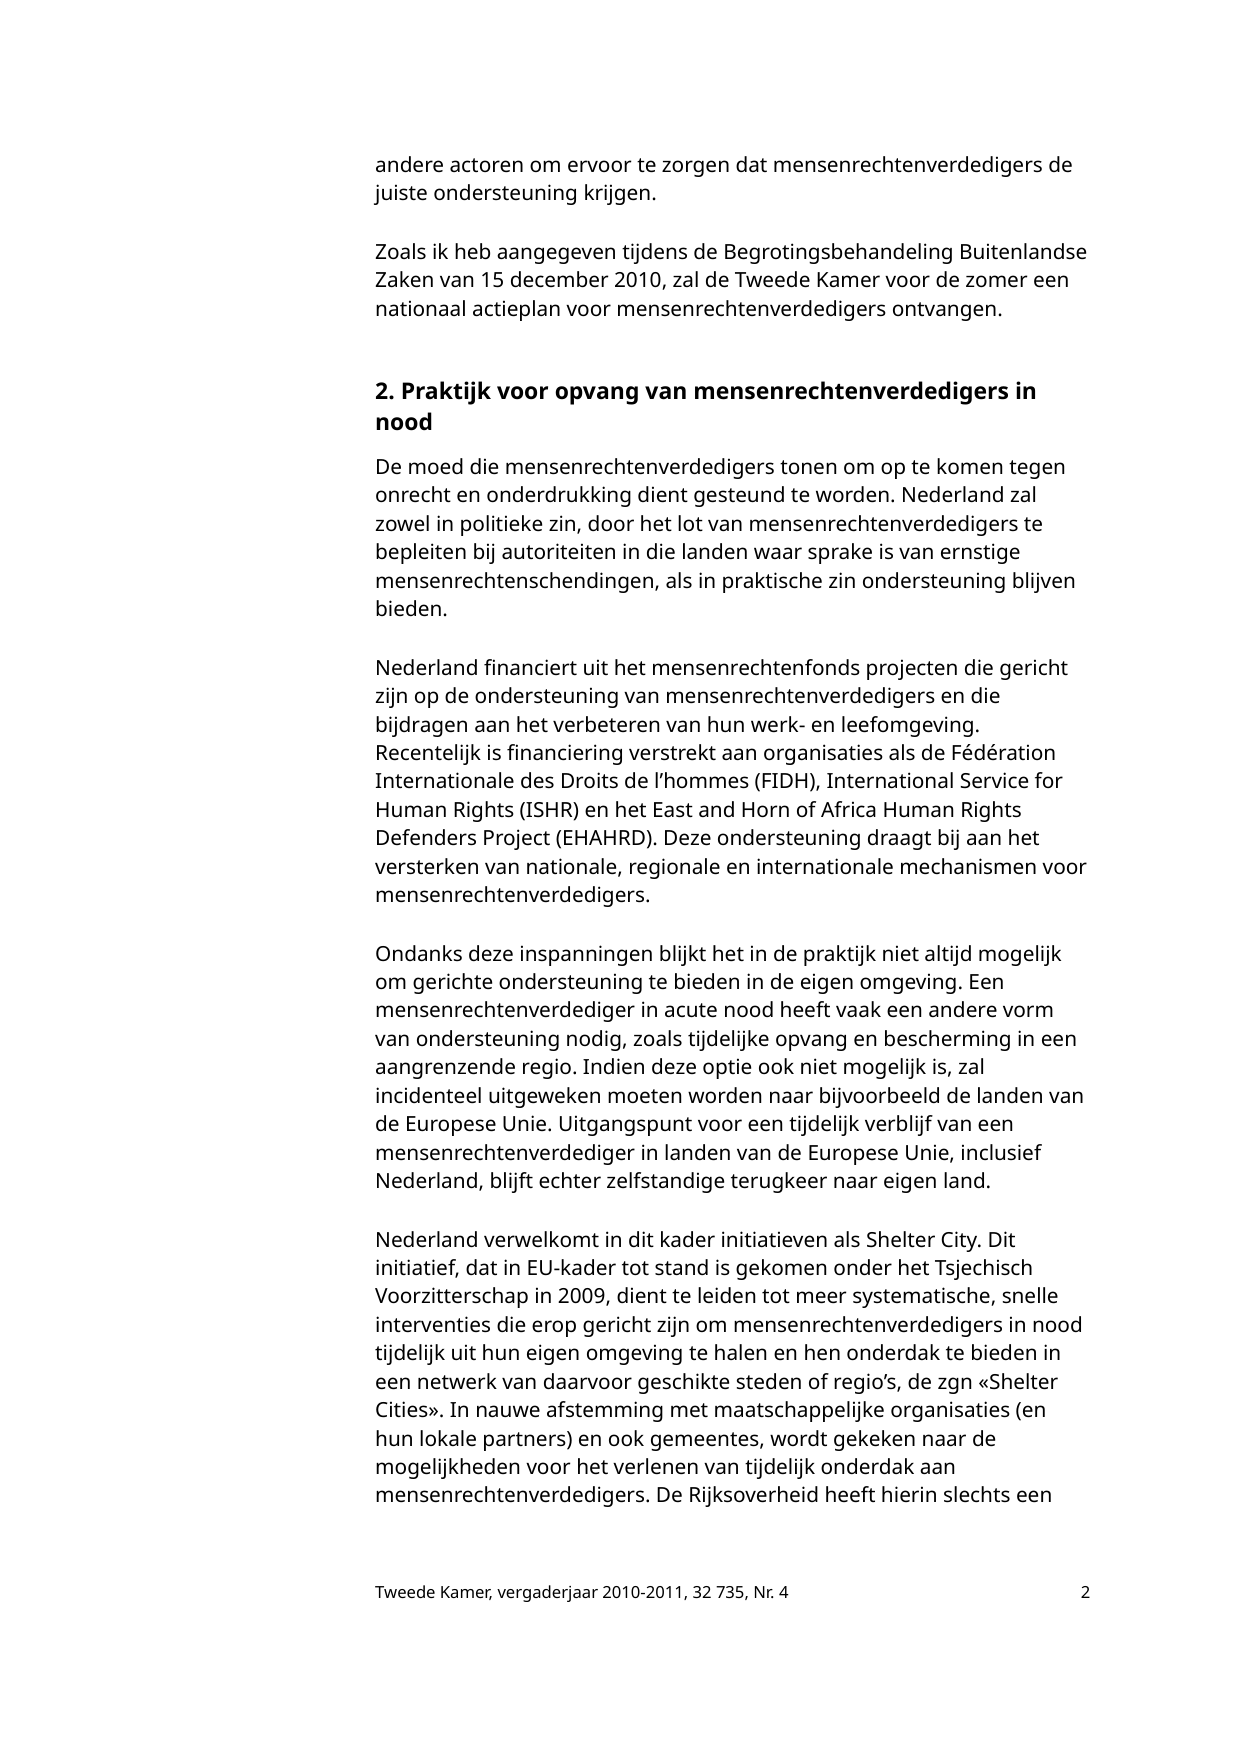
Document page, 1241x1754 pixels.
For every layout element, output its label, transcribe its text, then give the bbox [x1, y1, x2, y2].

text Ondanks deze inspanningen blijkt het in de praktijk niet altijd mogelijk om gerichte ondersteuning te bieden in de eigen omgeving. Een mensenrechtenverdediger in acute nood heeft vaak een andere vorm van ondersteuning nodig, zoals tijdelijke opvang en bescherming in een aangrenzende regio. Indien deze optie ook niet mogelijk is, zal incidenteel uitgeweken moeten worden naar bijvoorbeeld de landen van de Europese Unie. Uitgangspunt voor een tijdelijk verblijf van een mensenrechtenverdediger in landen van de Europese Unie, inclusief Nederland, blijft echter zelfstandige terugkeer naar eigen land. [375, 939, 1090, 1195]
text Nederland verwelkomt in dit kader initiatieven als Shelter City. Dit initiatief, dat in EU-kader tot stand is gekomen onder het Tsjechisch Voorzitterschap in 2009, dient te leiden tot meer systematische, snelle interventies die erop gericht zijn om mensenrechtenverdedigers in nood tijdelijk uit hun eigen omgeving te halen en hen onderdak te bieden in een netwerk van daarvoor geschikte steden of regio’s, de zgn «Shelter Cities». In nauwe afstemming met maatschappelijke organisaties (en hun lokale partners) en ook gemeentes, wordt gekeken naar de mogelijkheden voor het verlenen van tijdelijk onderdak aan mensenrechtenverdedigers. De Rijksoverheid heeft hierin slechts een [375, 1225, 1090, 1509]
text Nederland financiert uit het mensenrechtenfonds projecten die gericht zijn op de ondersteuning van mensenrechtenverdedigers en die bijdragen aan het verbeteren van hun werk- en leefomgeving. Recentelijk is financiering verstrekt aan organisaties als de Fédération Internationale des Droits de l’hommes (FIDH), International Service for Human Rights (ISHR) en het East and Horn of Africa Human Rights Defenders Project (EHAHRD). Deze ondersteuning draagt bij aan het versterken van nationale, regionale en internationale mechanismen voor mensenrechtenverdedigers. [375, 653, 1090, 909]
subtitle 2. Praktijk voor opvang van mensenrechtenverdedigers in nood [375, 375, 1090, 437]
text Zoals ik heb aangegeven tijdens de Begrotingsbehandeling Buitenlandse Zaken van 15 december 2010, zal de Tweede Kamer voor de zomer een nationaal actieplan voor mensenrechtenverdedigers ontvangen. [375, 237, 1090, 322]
text andere actoren om ervoor te zorgen dat mensenrechtenverdedigers de juiste ondersteuning krijgen. [375, 150, 1090, 207]
text De moed die mensenrechtenverdedigers tonen om op te komen tegen onrecht en onderdrukking dient gesteund te worden. Nederland zal zowel in politieke zin, door het lot van mensenrechtenverdedigers te bepleiten bij autoriteiten in die landen waar sprake is van ernstige mensenrechtenschendingen, als in praktische zin ondersteuning blijven bieden. [375, 452, 1090, 623]
